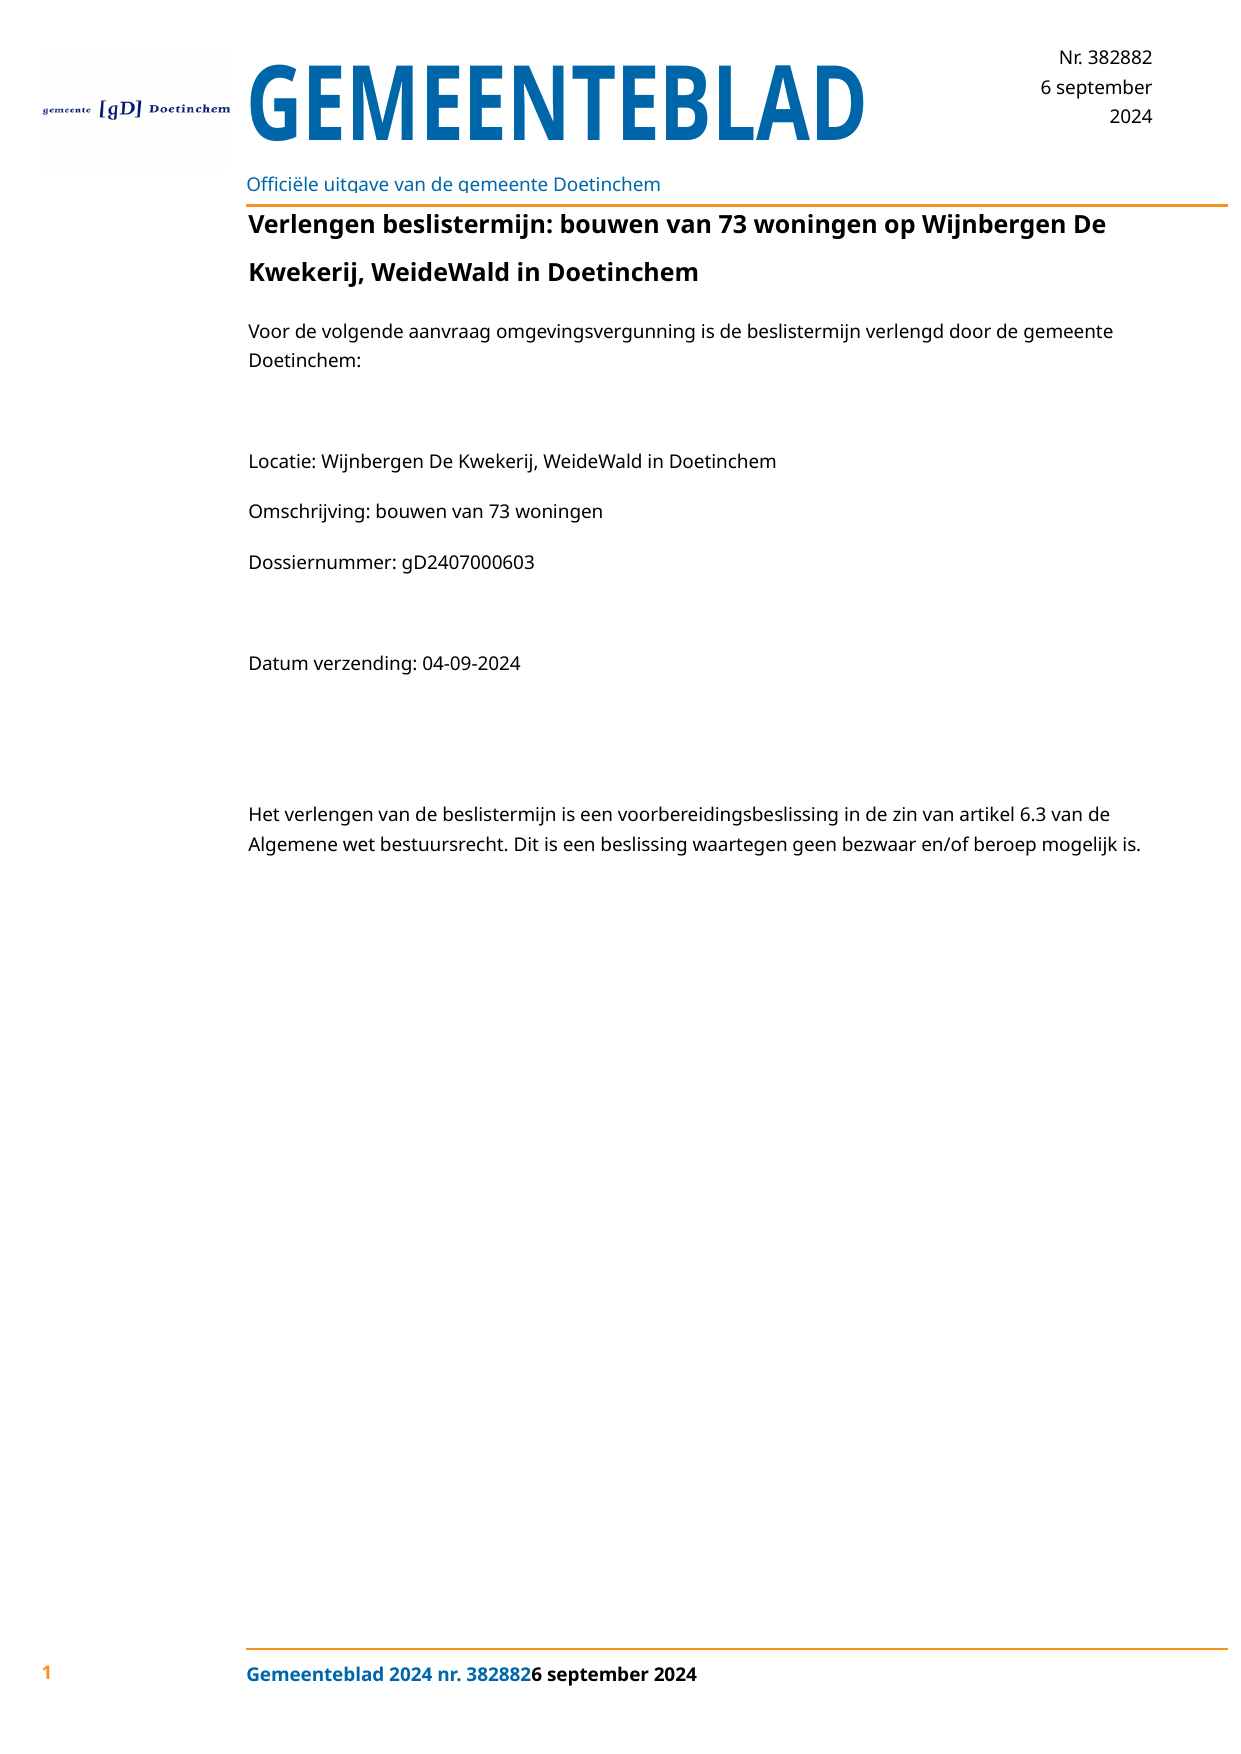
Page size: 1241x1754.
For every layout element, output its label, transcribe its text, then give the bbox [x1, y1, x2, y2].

text Omschrijving: bouwen van 73 woningen [248, 499, 1152, 524]
text Dossiernummer: gD2407000603 [248, 549, 1152, 575]
picture [41, 47, 231, 172]
text Voor de volgende aanvraag omgevingsvergunning is de beslistermijn verlengd door de gemeente Doetinchem: [248, 318, 1152, 373]
text Datum verzending: 04-09-2024 [248, 650, 1152, 676]
text Locatie: Wijnbergen De Kwekerij, WeideWald in Doetinchem [248, 448, 1152, 474]
text Verlengen beslistermijn: bouwen van 73 woningen op Wijnbergen De Kwekerij, WeideWald in Doetinchem [248, 207, 1152, 288]
text Het verlengen van de beslistermijn is een voorbereidingsbeslissing in de zin van artikel 6.3 van de Algemene wet bestuursrecht. Dit is een beslissing waartegen geen bezwaar en/of beroep mogelijk is. [248, 801, 1152, 857]
